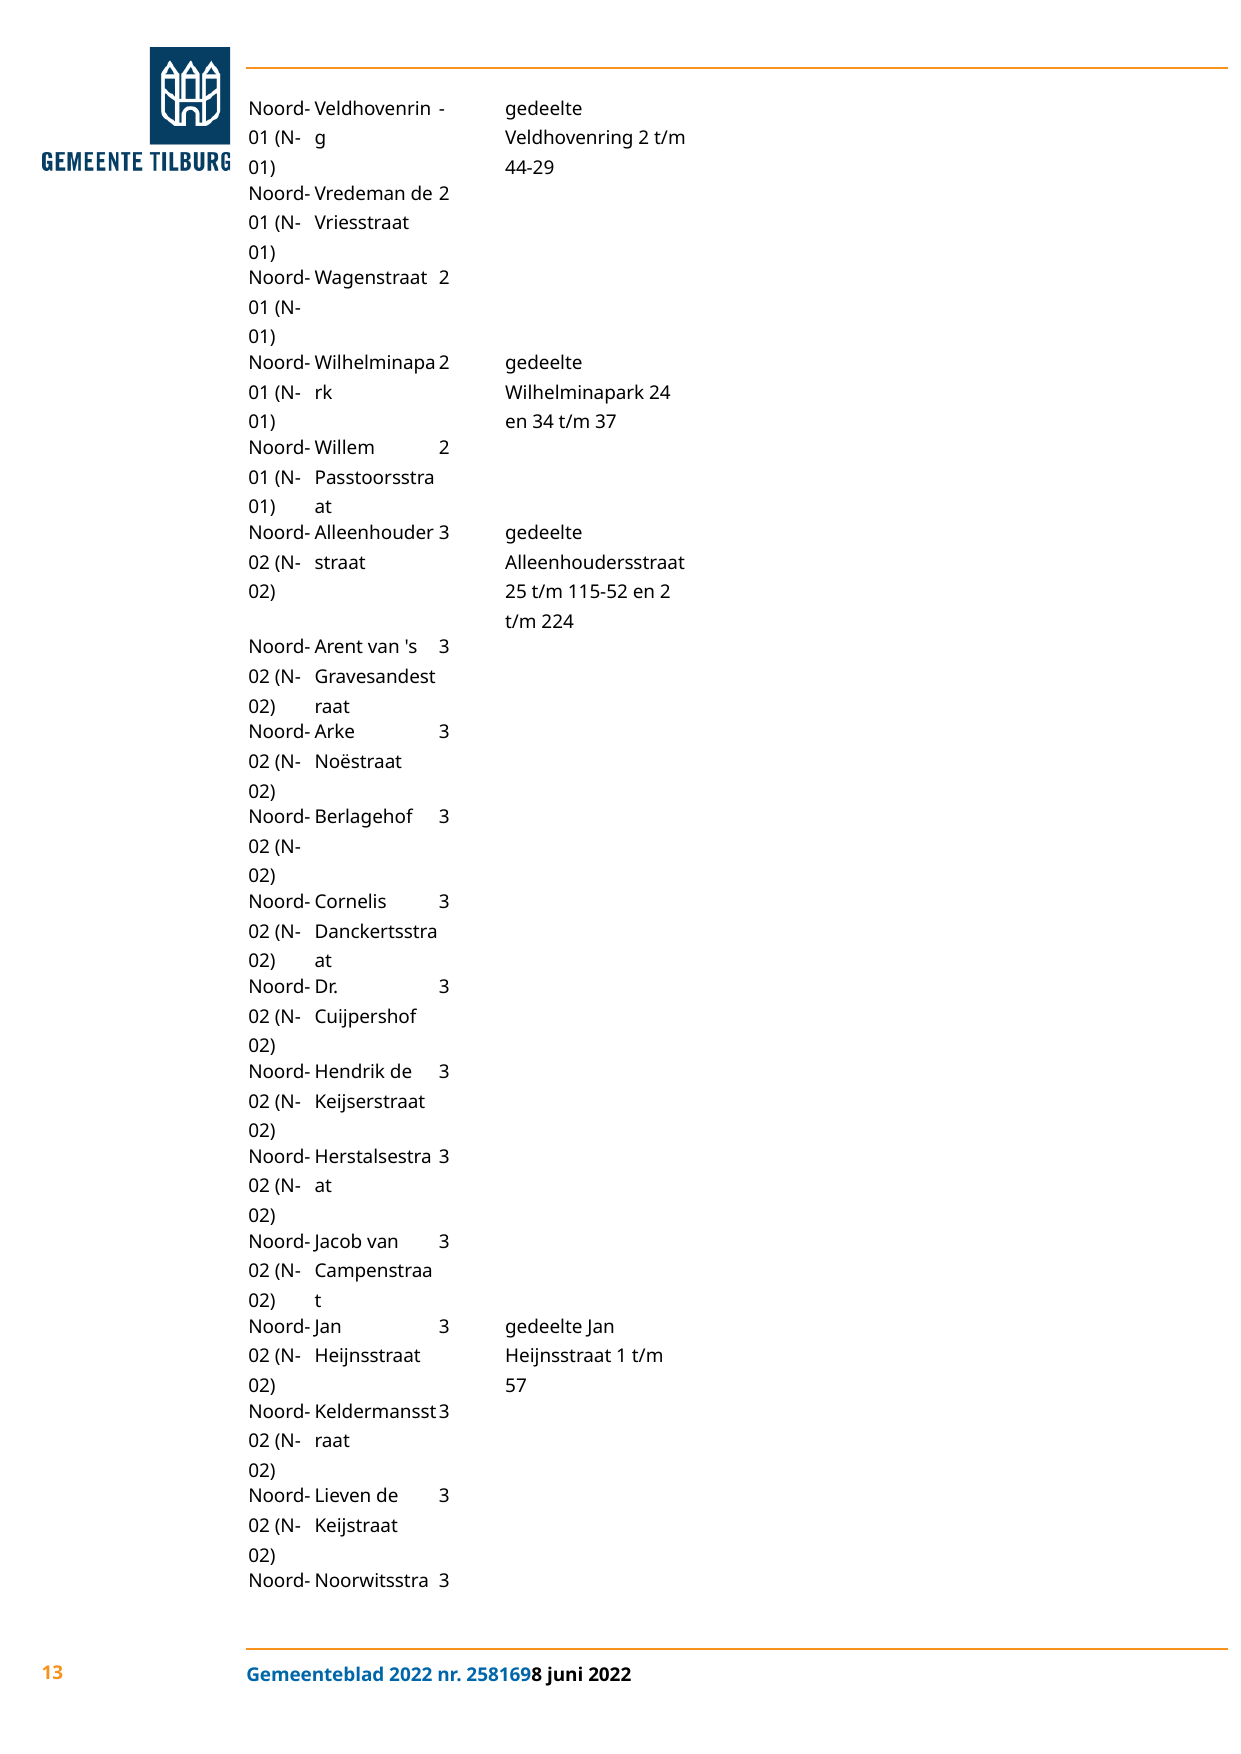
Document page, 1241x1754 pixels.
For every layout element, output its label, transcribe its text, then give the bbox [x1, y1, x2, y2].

table_cell [952, 1483, 1085, 1568]
table_cell [505, 1058, 687, 1143]
table_cell [952, 519, 1085, 634]
table_cell [952, 1398, 1085, 1483]
table_cell Noord- [248, 1568, 314, 1593]
table_cell Cornelis Danckertsstraat [314, 889, 438, 973]
table_cell Wilhelminapark [314, 350, 438, 434]
table_cell Vredeman de Vriesstraat [314, 180, 438, 264]
table_cell [687, 1228, 819, 1313]
table_cell gedeelte Wilhelminapark 24 en 34 t/m 37 [505, 350, 687, 434]
table_cell Noord-02 (N-02) [248, 804, 314, 888]
table_cell [505, 1568, 687, 1593]
table_cell [952, 1143, 1085, 1228]
table_cell [952, 180, 1085, 264]
table_cell Wagenstraat [314, 265, 438, 349]
table_cell Noord-02 (N-02) [248, 519, 314, 634]
table_cell [505, 1483, 687, 1568]
table_cell 3 [439, 1143, 505, 1228]
table_cell [820, 1228, 952, 1313]
table_cell [687, 434, 819, 519]
table_cell 3 [439, 1398, 505, 1483]
table_cell 2 [439, 434, 505, 519]
table_cell [687, 265, 819, 349]
table_cell - [439, 95, 505, 180]
table_cell Noord-02 (N-02) [248, 889, 314, 973]
table_cell [505, 804, 687, 888]
table_cell [820, 1568, 952, 1593]
table_cell 3 [439, 519, 505, 634]
table_cell [820, 889, 952, 973]
table_cell 3 [439, 889, 505, 973]
table_cell 3 [439, 1228, 505, 1313]
table_cell [687, 1483, 819, 1568]
table_cell [505, 1398, 687, 1483]
table_cell Jan Heijnsstraat [314, 1313, 438, 1398]
table_cell Noord-01 (N-01) [248, 434, 314, 519]
table_cell Berlagehof [314, 804, 438, 888]
table_cell [952, 1568, 1085, 1593]
table_cell [820, 265, 952, 349]
table_cell [820, 519, 952, 634]
table_cell [952, 1058, 1085, 1143]
table_cell Jacob van Campenstraat [314, 1228, 438, 1313]
table_cell [687, 889, 819, 973]
table_cell [505, 265, 687, 349]
table_cell [820, 1398, 952, 1483]
table_cell [952, 804, 1085, 888]
table_cell [687, 95, 819, 180]
table_cell Noord-02 (N-02) [248, 1313, 314, 1398]
table_cell [820, 1058, 952, 1143]
table_cell 3 [439, 973, 505, 1058]
table_cell [687, 519, 819, 634]
table_cell Noord-02 (N-02) [248, 634, 314, 719]
table_cell Alleenhouderstraat [314, 519, 438, 634]
table_cell [687, 1398, 819, 1483]
table_cell 3 [439, 1313, 505, 1398]
table_cell Arke Noëstraat [314, 719, 438, 803]
table_cell Noord-02 (N-02) [248, 973, 314, 1058]
table_cell Noord-02 (N-02) [248, 1143, 314, 1228]
table_cell gedeelte Veldhovenring 2 t/m 44-29 [505, 95, 687, 180]
table_cell Noorwitsstra [314, 1568, 438, 1593]
table_cell Noord-02 (N-02) [248, 1483, 314, 1568]
table_cell [820, 634, 952, 719]
table_cell [687, 804, 819, 888]
table_cell [820, 719, 952, 803]
table_cell [952, 265, 1085, 349]
table_cell gedeelte Jan Heijnsstraat 1 t/m 57 [505, 1313, 687, 1398]
table_cell [952, 95, 1085, 180]
table_cell [505, 1143, 687, 1228]
table_cell Keldermansstraat [314, 1398, 438, 1483]
table_cell 3 [439, 1568, 505, 1593]
table_cell 3 [439, 719, 505, 803]
table_cell [952, 719, 1085, 803]
table_cell Arent van 's Gravesandestraat [314, 634, 438, 719]
table_cell [952, 1228, 1085, 1313]
table_cell [820, 973, 952, 1058]
table_cell 2 [439, 350, 505, 434]
table_cell Noord-01 (N-01) [248, 350, 314, 434]
table_cell [687, 1568, 819, 1593]
table_cell Noord-01 (N-01) [248, 265, 314, 349]
table_cell [820, 95, 952, 180]
table_cell gedeelte Alleenhoudersstraat 25 t/m 115-52 en 2 t/m 224 [505, 519, 687, 634]
table_cell [505, 973, 687, 1058]
table_cell Noord-02 (N-02) [248, 1058, 314, 1143]
table_cell [952, 634, 1085, 719]
table_cell [687, 973, 819, 1058]
table_cell 3 [439, 1483, 505, 1568]
table_cell [952, 434, 1085, 519]
table_cell Noord-02 (N-02) [248, 1228, 314, 1313]
table_cell [820, 804, 952, 888]
table_cell Lieven de Keijstraat [314, 1483, 438, 1568]
table_cell Noord-01 (N-01) [248, 95, 314, 180]
table_cell Herstalsestraat [314, 1143, 438, 1228]
table_cell [820, 350, 952, 434]
table_cell [952, 973, 1085, 1058]
table_cell [687, 180, 819, 264]
table_cell [952, 350, 1085, 434]
table_cell [952, 889, 1085, 973]
table_cell [505, 180, 687, 264]
picture [41, 47, 231, 172]
table_cell [820, 1143, 952, 1228]
table_cell 3 [439, 1058, 505, 1143]
table_cell [687, 1143, 819, 1228]
table_cell [687, 350, 819, 434]
table_cell 2 [439, 265, 505, 349]
table_cell [505, 1228, 687, 1313]
table_cell Noord-01 (N-01) [248, 180, 314, 264]
table_cell [820, 1483, 952, 1568]
table_cell [687, 1058, 819, 1143]
table_cell [505, 719, 687, 803]
table_cell [820, 434, 952, 519]
table_cell Dr. Cuijpershof [314, 973, 438, 1058]
table_cell [820, 1313, 952, 1398]
table_cell Noord-02 (N-02) [248, 1398, 314, 1483]
table_cell Noord-02 (N-02) [248, 719, 314, 803]
table_cell 3 [439, 634, 505, 719]
table_cell 3 [439, 804, 505, 888]
table_cell [952, 1313, 1085, 1398]
table_cell [687, 719, 819, 803]
table_cell Veldhovenring [314, 95, 438, 180]
table_cell [687, 634, 819, 719]
table_cell [687, 1313, 819, 1398]
table_cell [505, 634, 687, 719]
table_cell 2 [439, 180, 505, 264]
table_cell Willem Passtoorsstraat [314, 434, 438, 519]
table_cell [505, 434, 687, 519]
table_cell Hendrik de Keijserstraat [314, 1058, 438, 1143]
table_cell [820, 180, 952, 264]
table_cell [505, 889, 687, 973]
